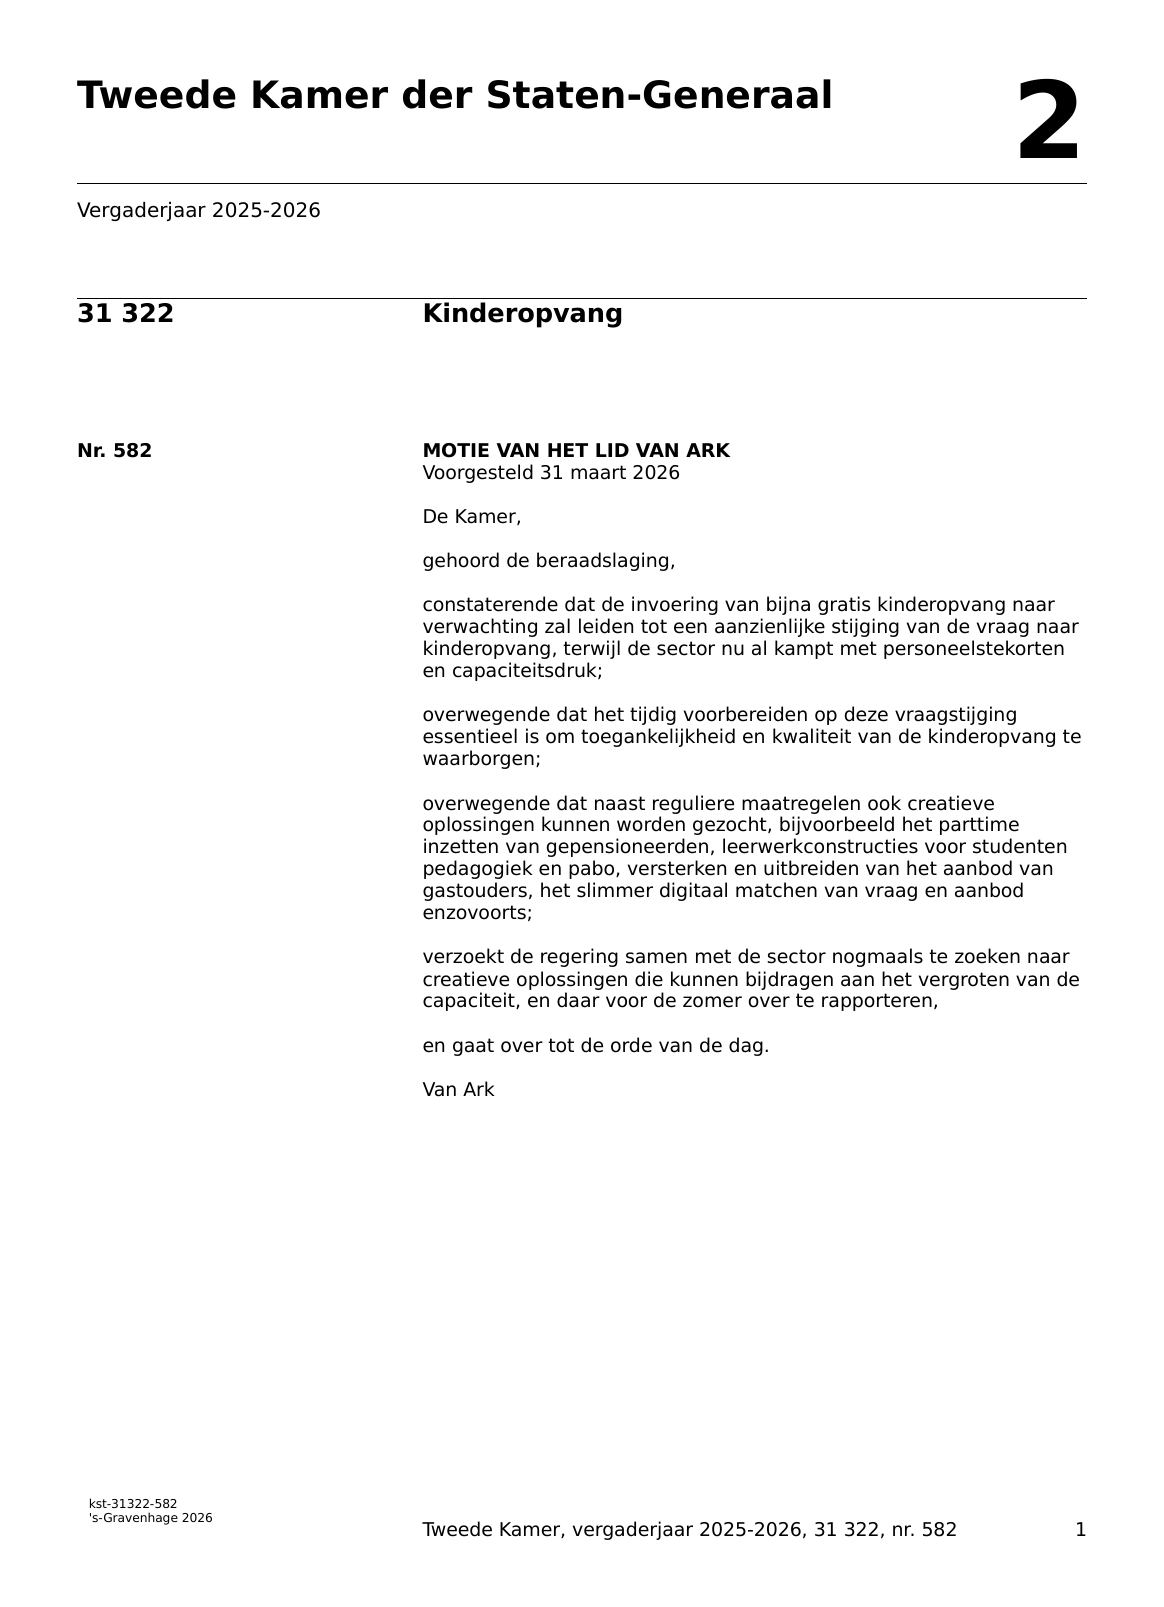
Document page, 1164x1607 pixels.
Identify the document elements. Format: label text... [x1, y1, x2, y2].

subtitle Nr. 582 MOTIE VAN HET LID VAN ARK [77, 440, 1087, 462]
text Voorgesteld 31 maart 2026 [422, 462, 1087, 484]
text constaterende dat de invoering van bijna gratis kinderopvang naar verwachting zal leiden tot een aanzienlijke stijging van de vraag naar kinderopvang, terwijl de sector nu al kampt met personeelstekorten en capaciteitsdruk; [422, 594, 1087, 682]
text gehoord de beraadslaging, [422, 550, 1087, 572]
table_header Tweede Kamer der Staten-Generaal [77, 59, 886, 183]
table_cell Vergaderjaar 2025-2026 [77, 184, 1087, 298]
text overwegende dat naast reguliere maatregelen ook creatieve oplossingen kunnen worden gezocht, bijvoorbeeld het parttime inzetten van gepensioneerden, leerwerkconstructies voor studenten pedagogiek en pabo, versterken en uitbreiden van het aanbod van gastouders, het slimmer digitaal matchen van vraag en aanbod enzovoorts; [422, 792, 1087, 924]
text verzoekt de regering samen met de sector nogmaals te zoeken naar creatieve oplossingen die kunnen bijdragen aan het vergroten van de capaciteit, en daar voor de zomer over te rapporteren, [422, 946, 1087, 1012]
text De Kamer, [422, 506, 1087, 528]
text Van Ark [422, 1079, 1087, 1101]
text overwegende dat het tijdig voorbereiden op deze vraagstijging essentieel is om toegankelijkheid en kwaliteit van de kinderopvang te waarborgen; [422, 704, 1087, 770]
table_header 2 [886, 59, 1087, 183]
subtitle 31 322 Kinderopvang [77, 299, 1087, 329]
text en gaat over tot de orde van de dag. [422, 1034, 1087, 1057]
text kst-31322-582 [88, 1497, 323, 1511]
text 's-Gravenhage 2026 [88, 1511, 323, 1525]
